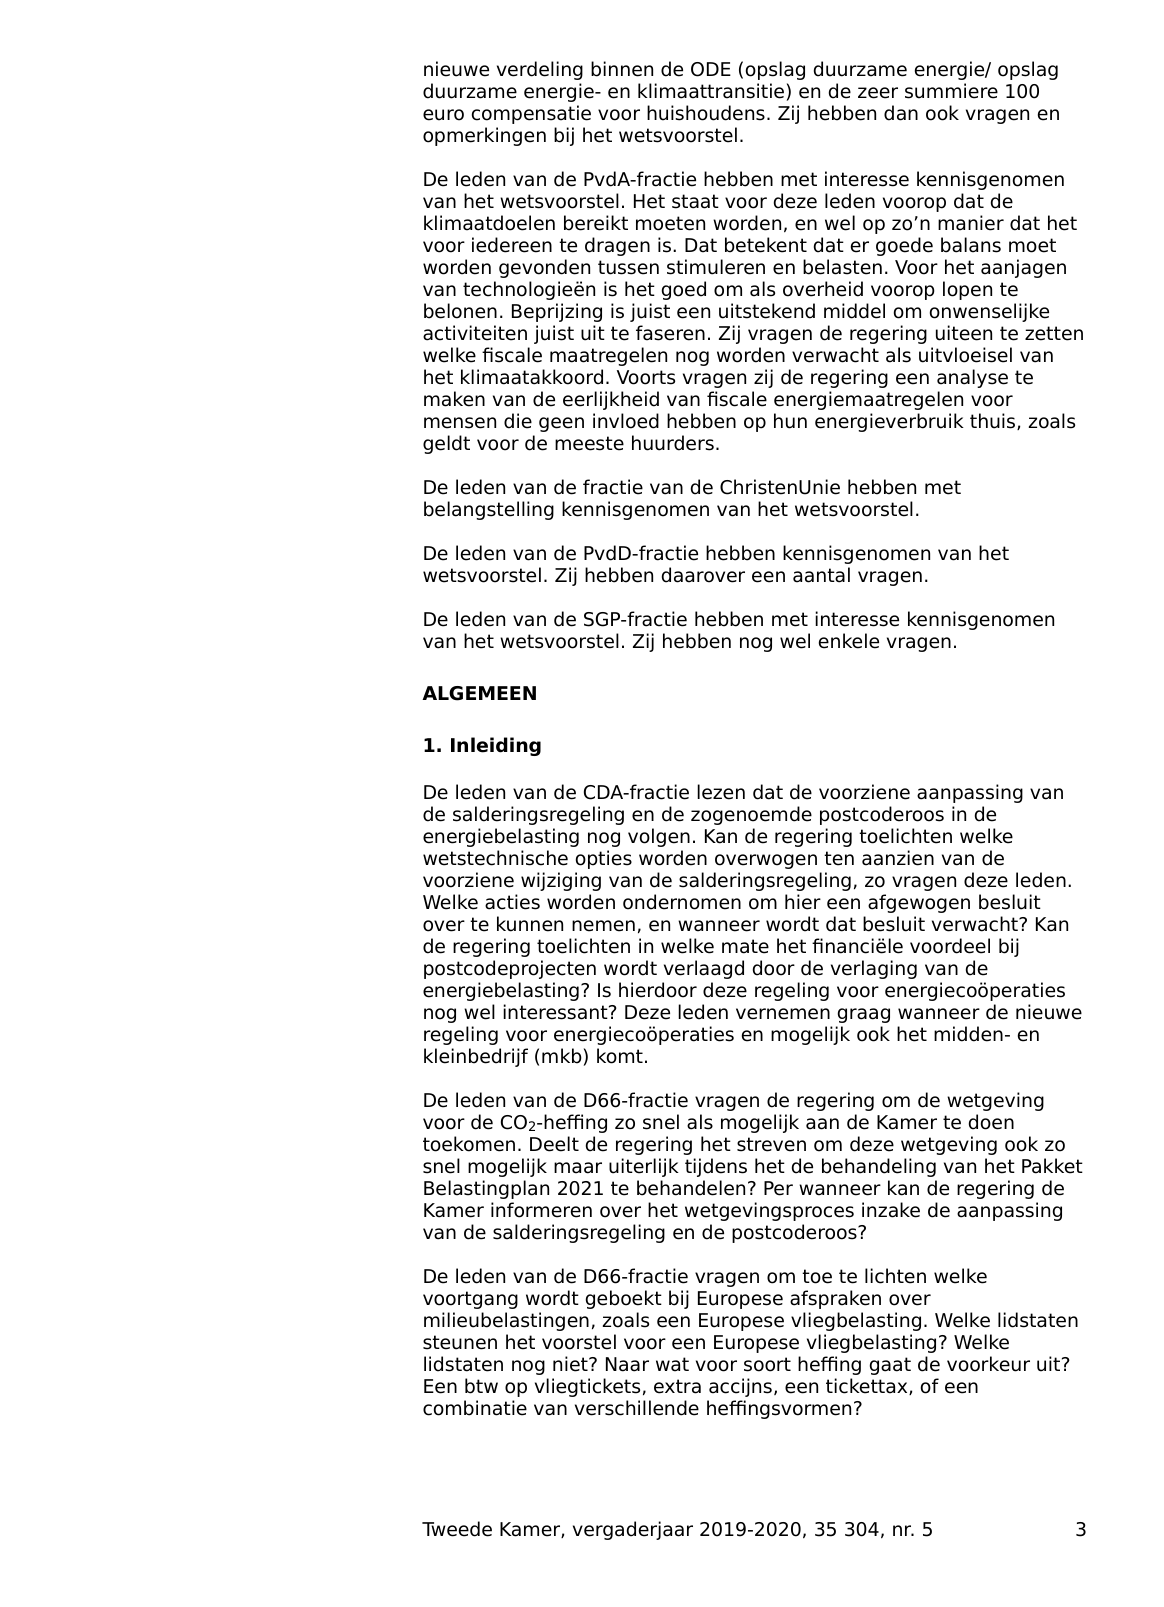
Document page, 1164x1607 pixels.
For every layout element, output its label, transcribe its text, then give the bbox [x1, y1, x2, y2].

text De leden van de PvdD-fractie hebben kennisgenomen van het wetsvoorstel. Zij hebben daarover een aantal vragen. [422, 543, 1087, 587]
text nieuwe verdeling binnen de ODE (opslag duurzame energie/ opslag duurzame energie- en klimaattransitie) en de zeer summiere 100 euro compensatie voor huishoudens. Zij hebben dan ook vragen en opmerkingen bij het wetsvoorstel. [422, 59, 1087, 147]
subtitle ALGEMEEN [422, 683, 1087, 705]
subtitle 1. Inleiding [422, 735, 1087, 757]
text De leden van de PvdA-fractie hebben met interesse kennisgenomen van het wetsvoorstel. Het staat voor deze leden voorop dat de klimaatdoelen bereikt moeten worden, en wel op zo’n manier dat het voor iedereen te dragen is. Dat betekent dat er goede balans moet worden gevonden tussen stimuleren en belasten. Voor het aanjagen van technologieën is het goed om als overheid voorop lopen te belonen. Beprijzing is juist een uitstekend middel om onwenselijke activiteiten juist uit te faseren. Zij vragen de regering uiteen te zetten welke fiscale maatregelen nog worden verwacht als uitvloeisel van het klimaatakkoord. Voorts vragen zij de regering een analyse te maken van de eerlijkheid van fiscale energiemaatregelen voor mensen die geen invloed hebben op hun energieverbruik thuis, zoals geldt voor de meeste huurders. [422, 169, 1087, 455]
text De leden van de fractie van de ChristenUnie hebben met belangstelling kennisgenomen van het wetsvoorstel. [422, 477, 1087, 521]
text De leden van de D66-fractie vragen om toe te lichten welke voortgang wordt geboekt bij Europese afspraken over milieubelastingen, zoals een Europese vliegbelasting. Welke lidstaten steunen het voorstel voor een Europese vliegbelasting? Welke lidstaten nog niet? Naar wat voor soort heffing gaat de voorkeur uit? Een btw op vliegtickets, extra accijns, een tickettax, of een combinatie van verschillende heffingsvormen? [422, 1266, 1087, 1420]
text De leden van de CDA-fractie lezen dat de voorziene aanpassing van de salderingsregeling en de zogenoemde postcoderoos in de energiebelasting nog volgen. Kan de regering toelichten welke wetstechnische opties worden overwogen ten aanzien van de voorziene wijziging van de salderingsregeling, zo vragen deze leden. Welke acties worden ondernomen om hier een afgewogen besluit over te kunnen nemen, en wanneer wordt dat besluit verwacht? Kan de regering toelichten in welke mate het financiële voordeel bij postcodeprojecten wordt verlaagd door de verlaging van de energiebelasting? Is hierdoor deze regeling voor energiecoöperaties nog wel interessant? Deze leden vernemen graag wanneer de nieuwe regeling voor energiecoöperaties en mogelijk ook het midden- en kleinbedrijf (mkb) komt. [422, 782, 1087, 1068]
text De leden van de D66-fractie vragen de regering om de wetgeving voor de CO2-heffing zo snel als mogelijk aan de Kamer te doen toekomen. Deelt de regering het streven om deze wetgeving ook zo snel mogelijk maar uiterlijk tijdens het de behandeling van het Pakket Belastingplan 2021 te behandelen? Per wanneer kan de regering de Kamer informeren over het wetgevingsproces inzake de aanpassing van de salderingsregeling en de postcoderoos? [422, 1090, 1087, 1244]
text De leden van de SGP-fractie hebben met interesse kennisgenomen van het wetsvoorstel. Zij hebben nog wel enkele vragen. [422, 609, 1087, 653]
